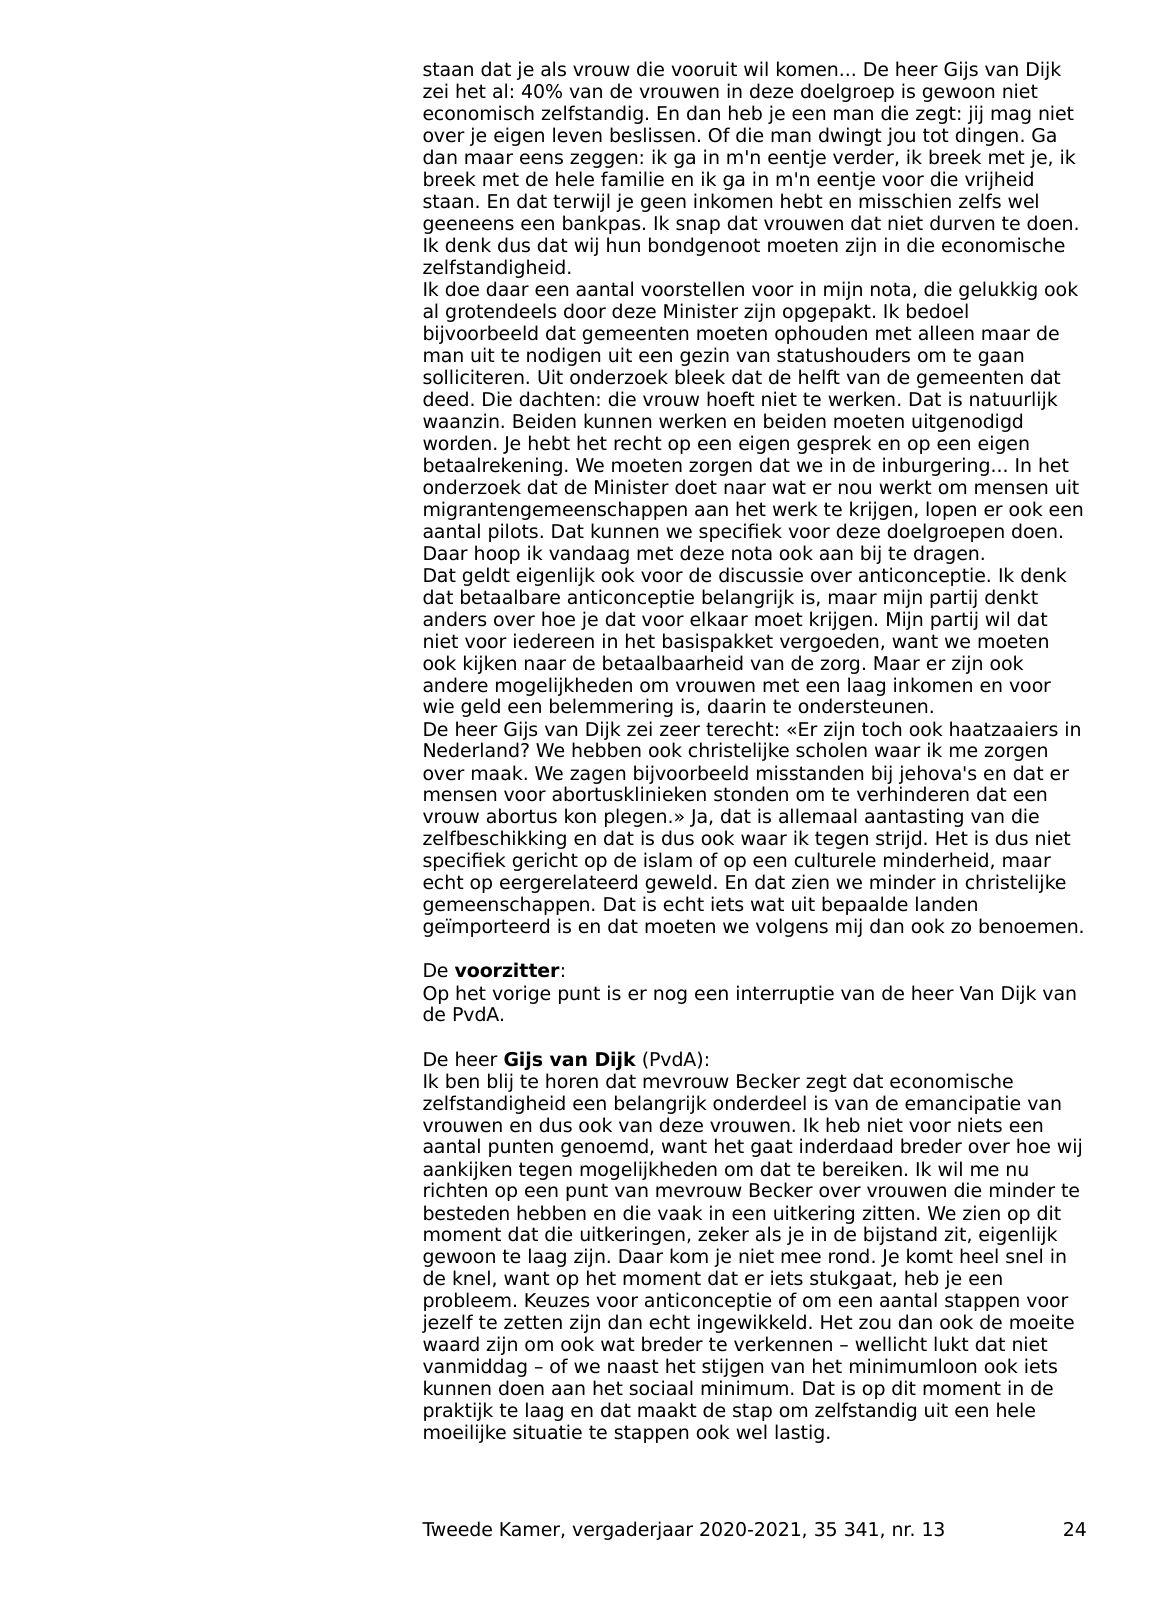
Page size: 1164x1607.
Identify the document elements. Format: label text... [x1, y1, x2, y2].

text Dat geldt eigenlijk ook voor de discussie over anticonceptie. Ik denk dat betaalbare anticonceptie belangrijk is, maar mijn partij denkt anders over hoe je dat voor elkaar moet krijgen. Mijn partij wil dat niet voor iedereen in het basispakket vergoeden, want we moeten ook kijken naar de betaalbaarheid van de zorg. Maar er zijn ook andere mogelijkheden om vrouwen met een laag inkomen en voor wie geld een belemmering is, daarin te ondersteunen. [422, 564, 1087, 718]
text Op het vorige punt is er nog een interruptie van de heer Van Dijk van de PvdA. [422, 982, 1087, 1026]
text De voorzitter: [422, 960, 1087, 982]
text De heer Gijs van Dijk (PvdA): [422, 1048, 1087, 1071]
text staan dat je als vrouw die vooruit wil komen... De heer Gijs van Dijk zei het al: 40% van de vrouwen in deze doelgroep is gewoon niet economisch zelfstandig. En dan heb je een man die zegt: jij mag niet over je eigen leven beslissen. Of die man dwingt jou tot dingen. Ga dan maar eens zeggen: ik ga in m'n eentje verder, ik breek met je, ik breek met de hele familie en ik ga in m'n eentje voor die vrijheid staan. En dat terwijl je geen inkomen hebt en misschien zelfs wel geeneens een bankpas. Ik snap dat vrouwen dat niet durven te doen. Ik denk dus dat wij hun bondgenoot moeten zijn in die economische zelfstandigheid. [422, 59, 1087, 279]
text Ik ben blij te horen dat mevrouw Becker zegt dat economische zelfstandigheid een belangrijk onderdeel is van de emancipatie van vrouwen en dus ook van deze vrouwen. Ik heb niet voor niets een aantal punten genoemd, want het gaat inderdaad breder over hoe wij aankijken tegen mogelijkheden om dat te bereiken. Ik wil me nu richten op een punt van mevrouw Becker over vrouwen die minder te besteden hebben en die vaak in een uitkering zitten. We zien op dit moment dat die uitkeringen, zeker als je in de bijstand zit, eigenlijk gewoon te laag zijn. Daar kom je niet mee rond. Je komt heel snel in de knel, want op het moment dat er iets stukgaat, heb je een probleem. Keuzes voor anticonceptie of om een aantal stappen voor jezelf te zetten zijn dan echt ingewikkeld. Het zou dan ook de moeite waard zijn om ook wat breder te verkennen – wellicht lukt dat niet vanmiddag – of we naast het stijgen van het minimumloon ook iets kunnen doen aan het sociaal minimum. Dat is op dit moment in de praktijk te laag en dat maakt de stap om zelfstandig uit een hele moeilijke situatie te stappen ook wel lastig. [422, 1071, 1087, 1444]
text De heer Gijs van Dijk zei zeer terecht: «Er zijn toch ook haatzaaiers in Nederland? We hebben ook christelijke scholen waar ik me zorgen over maak. We zagen bijvoorbeeld misstanden bij jehova's en dat er mensen voor abortusklinieken stonden om te verhinderen dat een vrouw abortus kon plegen.» Ja, dat is allemaal aantasting van die zelfbeschikking en dat is dus ook waar ik tegen strijd. Het is dus niet specifiek gericht op de islam of op een culturele minderheid, maar echt op eergerelateerd geweld. En dat zien we minder in christelijke gemeenschappen. Dat is echt iets wat uit bepaalde landen geïmporteerd is en dat moeten we volgens mij dan ook zo benoemen. [422, 718, 1087, 938]
text Ik doe daar een aantal voorstellen voor in mijn nota, die gelukkig ook al grotendeels door deze Minister zijn opgepakt. Ik bedoel bijvoorbeeld dat gemeenten moeten ophouden met alleen maar de man uit te nodigen uit een gezin van statushouders om te gaan solliciteren. Uit onderzoek bleek dat de helft van de gemeenten dat deed. Die dachten: die vrouw hoeft niet te werken. Dat is natuurlijk waanzin. Beiden kunnen werken en beiden moeten uitgenodigd worden. Je hebt het recht op een eigen gesprek en op een eigen betaalrekening. We moeten zorgen dat we in de inburgering... In het onderzoek dat de Minister doet naar wat er nou werkt om mensen uit migrantengemeenschappen aan het werk te krijgen, lopen er ook een aantal pilots. Dat kunnen we specifiek voor deze doelgroepen doen. Daar hoop ik vandaag met deze nota ook aan bij te dragen. [422, 279, 1087, 564]
